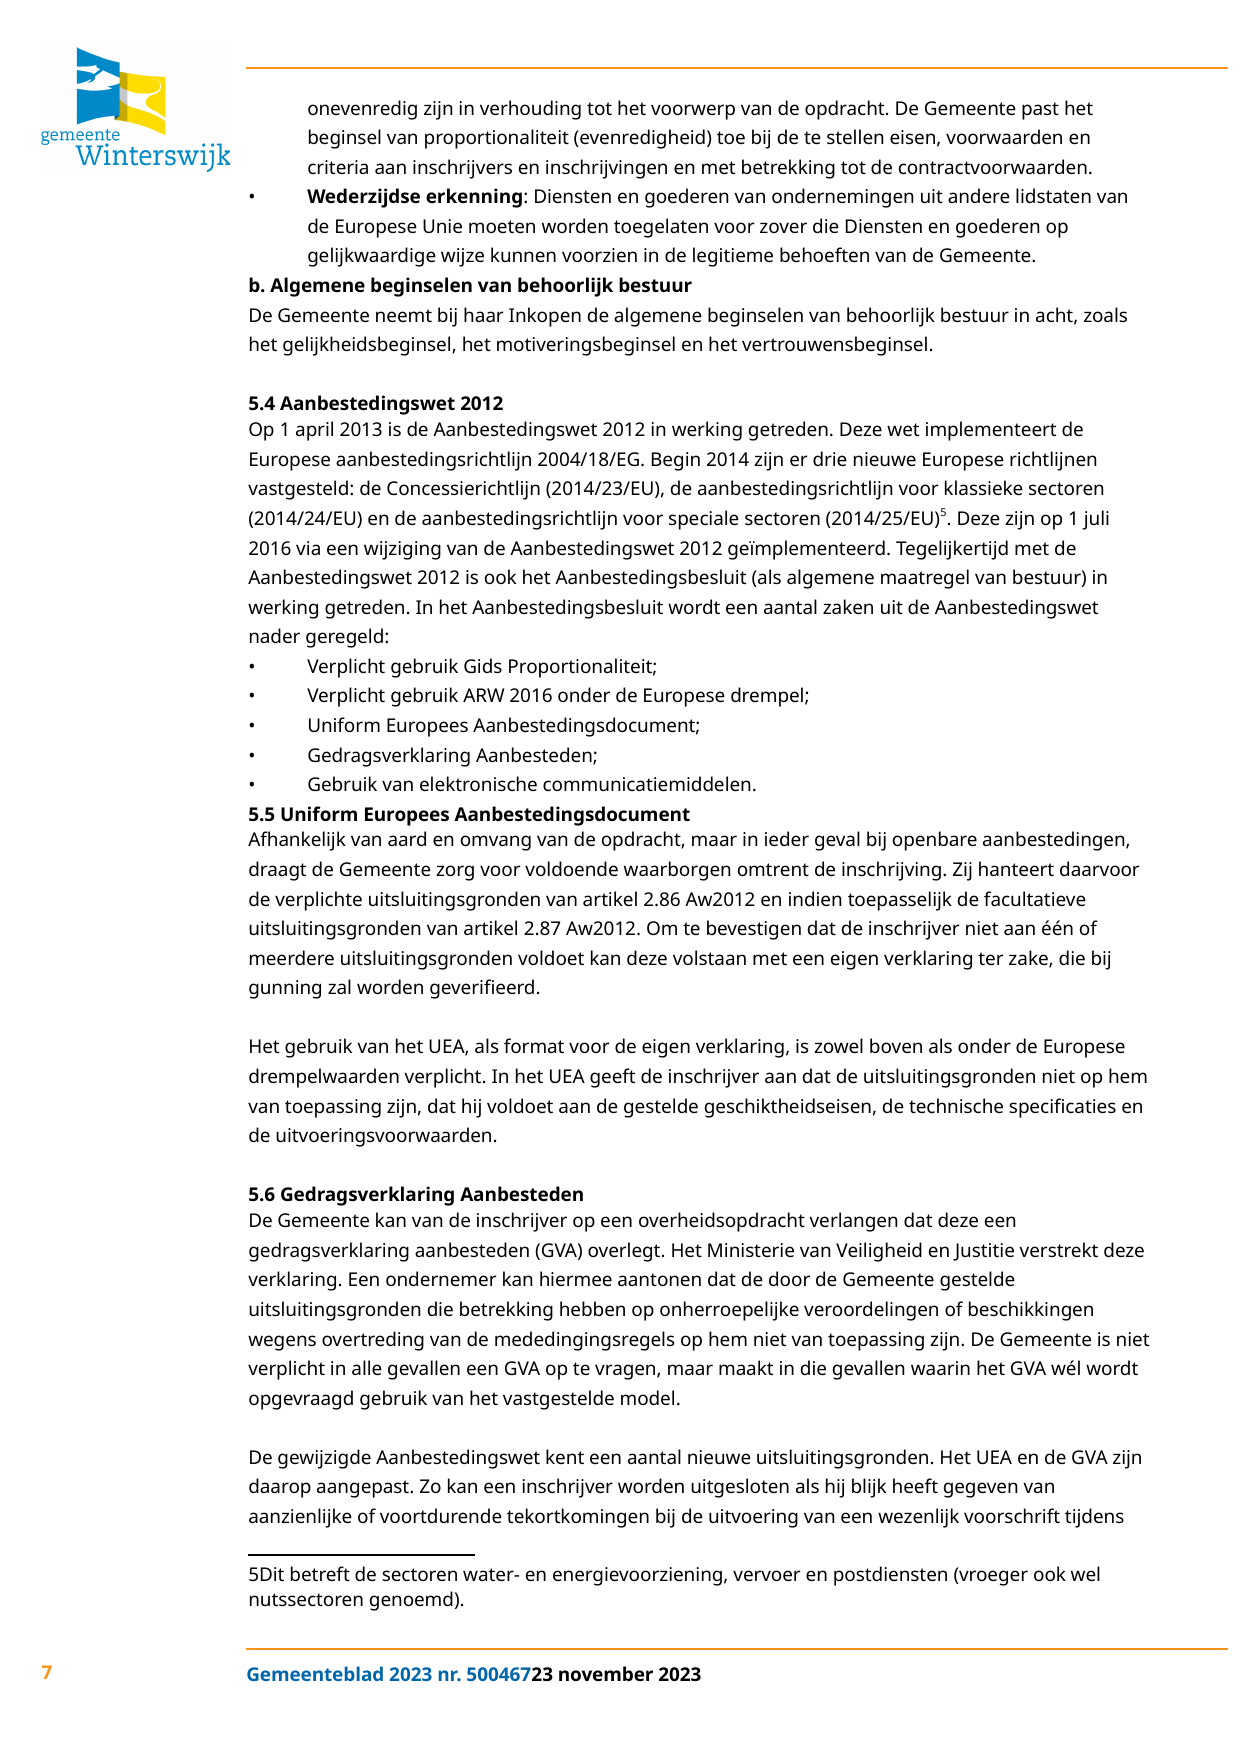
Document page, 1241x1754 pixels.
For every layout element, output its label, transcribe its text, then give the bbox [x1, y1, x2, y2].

text b. Algemene beginselen van behoorlijk bestuur [248, 272, 1152, 298]
list onevenredig zijn in verhouding tot het voorwerp van de opdracht. De Gemeente past het beginsel van proportionaliteit (evenredigheid) toe bij de te stellen eisen, voorwaarden en criteria aan inschrijvers en inschrijvingen en met betrekking tot de contractvoorwaarden. [248, 95, 1152, 180]
text Op 1 april 2013 is de Aanbestedingswet 2012 in werking getreden. Deze wet implementeert de Europese aanbestedingsrichtlijn 2004/18/EG. Begin 2014 zijn er drie nieuwe Europese richtlijnen vastgesteld: de Concessierichtlijn (2014/23/EU), de aanbestedingsrichtlijn voor klassieke sectoren (2014/24/EU) en de aanbestedingsrichtlijn voor speciale sectoren (2014/25/EU). Deze zijn op 1 juli 2016 via een wijziging van de Aanbestedingswet 2012 geïmplementeerd. Tegelijkertijd met de Aanbestedingswet 2012 is ook het Aanbestedingsbesluit (als algemene maatregel van bestuur) in werking getreden. In het Aanbestedingsbesluit wordt een aantal zaken uit de Aanbestedingswet nader geregeld: [248, 416, 1152, 649]
list Verplicht gebruik ARW 2016 onder de Europese drempel; [248, 683, 1152, 708]
text 5.6 Gedragsverklaring Aanbesteden [248, 1182, 1152, 1207]
list Verplicht gebruik Gids Proportionaliteit; [248, 653, 1152, 679]
text Dit betreft de sectoren water- en energievoorziening, vervoer en postdiensten (vroeger ook wel nutssectoren genoemd). [248, 1561, 1152, 1612]
picture [225, 153, 231, 162]
text 5.5 Uniform Europees Aanbestedingsdocument [248, 801, 1152, 827]
text De Gemeente kan van de inschrijver op een overheidsopdracht verlangen dat deze een gedragsverklaring aanbesteden (GVA) overlegt. Het Ministerie van Veiligheid en Justitie verstrekt deze verklaring. Een ondernemer kan hiermee aantonen dat de door de Gemeente gestelde uitsluitingsgronden die betrekking hebben op onherroepelijke veroordelingen of beschikkingen wegens overtreding van de mededingingsregels op hem niet van toepassing zijn. De Gemeente is niet verplicht in alle gevallen een GVA op te vragen, maar maakt in die gevallen waarin het GVA wél wordt opgevraagd gebruik van het vastgestelde model. [248, 1207, 1152, 1411]
list Gedragsverklaring Aanbesteden; [248, 742, 1152, 767]
list Wederzijdse erkenning: Diensten en goederen van ondernemingen uit andere lidstaten van de Europese Unie moeten worden toegelaten voor zover die Diensten en goederen op gelijkwaardige wijze kunnen voorzien in de legitieme behoeften van de Gemeente. [248, 183, 1152, 268]
picture [41, 47, 231, 172]
text De gewijzigde Aanbestedingswet kent een aantal nieuwe uitsluitingsgronden. Het UEA en de GVA zijn daarop aangepast. Zo kan een inschrijver worden uitgesloten als hij blijk heeft gegeven van aanzienlijke of voortdurende tekortkomingen bij de uitvoering van een wezenlijk voorschrift tijdens [248, 1444, 1152, 1529]
text De Gemeente neemt bij haar Inkopen de algemene beginselen van behoorlijk bestuur in acht, zoals het gelijkheidsbeginsel, het motiveringsbeginsel en het vertrouwensbeginsel. [248, 302, 1152, 357]
list Gebruik van elektronische communicatiemiddelen. [248, 771, 1152, 797]
list Uniform Europees Aanbestedingsdocument; [248, 712, 1152, 738]
text 5.4 Aanbestedingswet 2012 [248, 391, 1152, 416]
text Het gebruik van het UEA, als format voor de eigen verklaring, is zowel boven als onder de Europese drempelwaarden verplicht. In het UEA geeft de inschrijver aan dat de uitsluitingsgronden niet op hem van toepassing zijn, dat hij voldoet aan de gestelde geschiktheidseisen, de technische specificaties en de uitvoeringsvoorwaarden. [248, 1034, 1152, 1148]
text Afhankelijk van aard en omvang van de opdracht, maar in ieder geval bij openbare aanbestedingen, draagt de Gemeente zorg voor voldoende waarborgen omtrent de inschrijving. Zij hanteert daarvoor de verplichte uitsluitingsgronden van artikel 2.86 Aw2012 en indien toepasselijk de facultatieve uitsluitingsgronden van artikel 2.87 Aw2012. Om te bevestigen dat de inschrijver niet aan één of meerdere uitsluitingsgronden voldoet kan deze volstaan met een eigen verklaring ter zake, die bij gunning zal worden geverifieerd. [248, 827, 1152, 1000]
